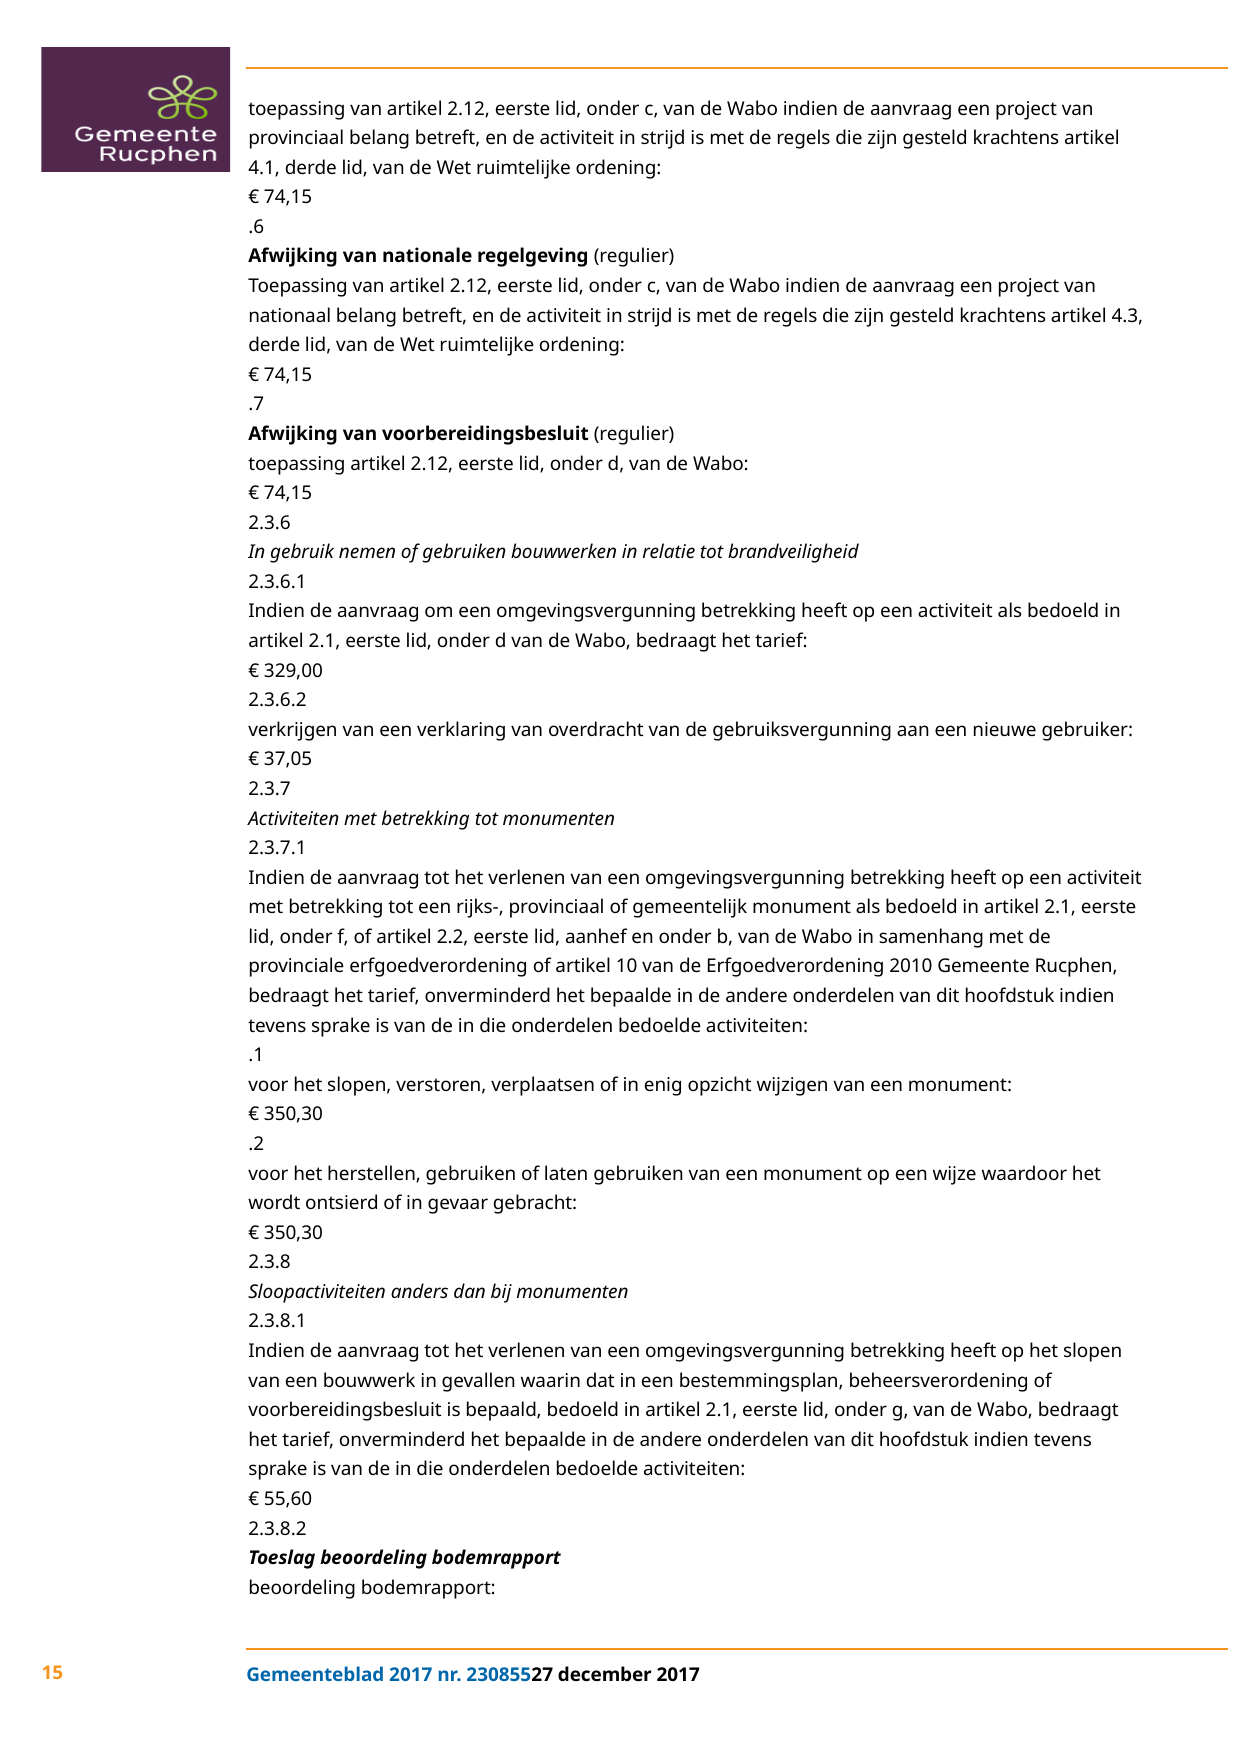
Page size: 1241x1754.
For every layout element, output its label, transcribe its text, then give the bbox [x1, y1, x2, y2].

text .2 [248, 1130, 1152, 1156]
text voor het slopen, verstoren, verplaatsen of in enig opzicht wijzigen van een monument: [248, 1071, 1152, 1097]
text verkrijgen van een verklaring van overdracht van de gebruiksvergunning aan een nieuwe gebruiker: [248, 716, 1152, 742]
text beoordeling bodemrapport: [248, 1574, 1152, 1600]
text Toeslag beoordeling bodemrapport [248, 1544, 1152, 1570]
text In gebruik nemen of gebruiken bouwwerken in relatie tot brandveiligheid [248, 538, 1152, 564]
text Afwijking van nationale regelgeving (regulier) [248, 243, 1152, 268]
text Activiteiten met betrekking tot monumenten [248, 805, 1152, 831]
text Indien de aanvraag tot het verlenen van een omgevingsvergunning betrekking heeft op een activiteit met betrekking tot een rijks-, provinciaal of gemeentelijk monument als bedoeld in artikel 2.1, eerste lid, onder f, of artikel 2.2, eerste lid, aanhef en onder b, van de Wabo in samenhang met de provinciale erfgoedverordening of artikel 10 van de Erfgoedverordening 2010 Gemeente Rucphen, bedraagt het tarief, onverminderd het bepaalde in de andere onderdelen van dit hoofdstuk indien tevens sprake is van de in die onderdelen bedoelde activiteiten: [248, 864, 1152, 1038]
text .7 [248, 391, 1152, 416]
text Indien de aanvraag om een omgevingsvergunning betrekking heeft op een activiteit als bedoeld in artikel 2.1, eerste lid, onder d van de Wabo, bedraagt het tarief: [248, 598, 1152, 653]
text Sloopactiviteiten anders dan bij monumenten [248, 1278, 1152, 1304]
text 2.3.8 [248, 1248, 1152, 1274]
text € 74,15 [248, 361, 1152, 387]
text € 74,15 [248, 479, 1152, 505]
text € 37,05 [248, 746, 1152, 771]
text toepassing artikel 2.12, eerste lid, onder d, van de Wabo: [248, 450, 1152, 476]
text 2.3.6 [248, 509, 1152, 535]
text Toepassing van artikel 2.12, eerste lid, onder c, van de Wabo indien de aanvraag een project van nationaal belang betreft, en de activiteit in strijd is met de regels die zijn gesteld krachtens artikel 4.3, derde lid, van de Wet ruimtelijke ordening: [248, 272, 1152, 357]
text € 329,00 [248, 657, 1152, 683]
text voor het herstellen, gebruiken of laten gebruiken van een monument op een wijze waardoor het wordt ontsierd of in gevaar gebracht: [248, 1160, 1152, 1215]
text 2.3.6.2 [248, 686, 1152, 712]
text .1 [248, 1041, 1152, 1067]
picture [41, 47, 231, 172]
text 2.3.7.1 [248, 834, 1152, 860]
text toepassing van artikel 2.12, eerste lid, onder c, van de Wabo indien de aanvraag een project van provinciaal belang betreft, en de activiteit in strijd is met de regels die zijn gesteld krachtens artikel 4.1, derde lid, van de Wet ruimtelijke ordening: [248, 95, 1152, 180]
text € 350,30 [248, 1219, 1152, 1245]
text 2.3.8.1 [248, 1308, 1152, 1333]
text 2.3.6.1 [248, 568, 1152, 594]
text € 350,30 [248, 1101, 1152, 1126]
text 2.3.8.2 [248, 1515, 1152, 1541]
text € 55,60 [248, 1485, 1152, 1511]
text Indien de aanvraag tot het verlenen van een omgevingsvergunning betrekking heeft op het slopen van een bouwwerk in gevallen waarin dat in een bestemmingsplan, beheersverordening of voorbereidingsbesluit is bepaald, bedoeld in artikel 2.1, eerste lid, onder g, van de Wabo, bedraagt het tarief, onverminderd het bepaalde in de andere onderdelen van dit hoofdstuk indien tevens sprake is van de in die onderdelen bedoelde activiteiten: [248, 1337, 1152, 1481]
text Afwijking van voorbereidingsbesluit (regulier) [248, 420, 1152, 446]
text 2.3.7 [248, 775, 1152, 801]
text .6 [248, 213, 1152, 239]
text € 74,15 [248, 183, 1152, 209]
